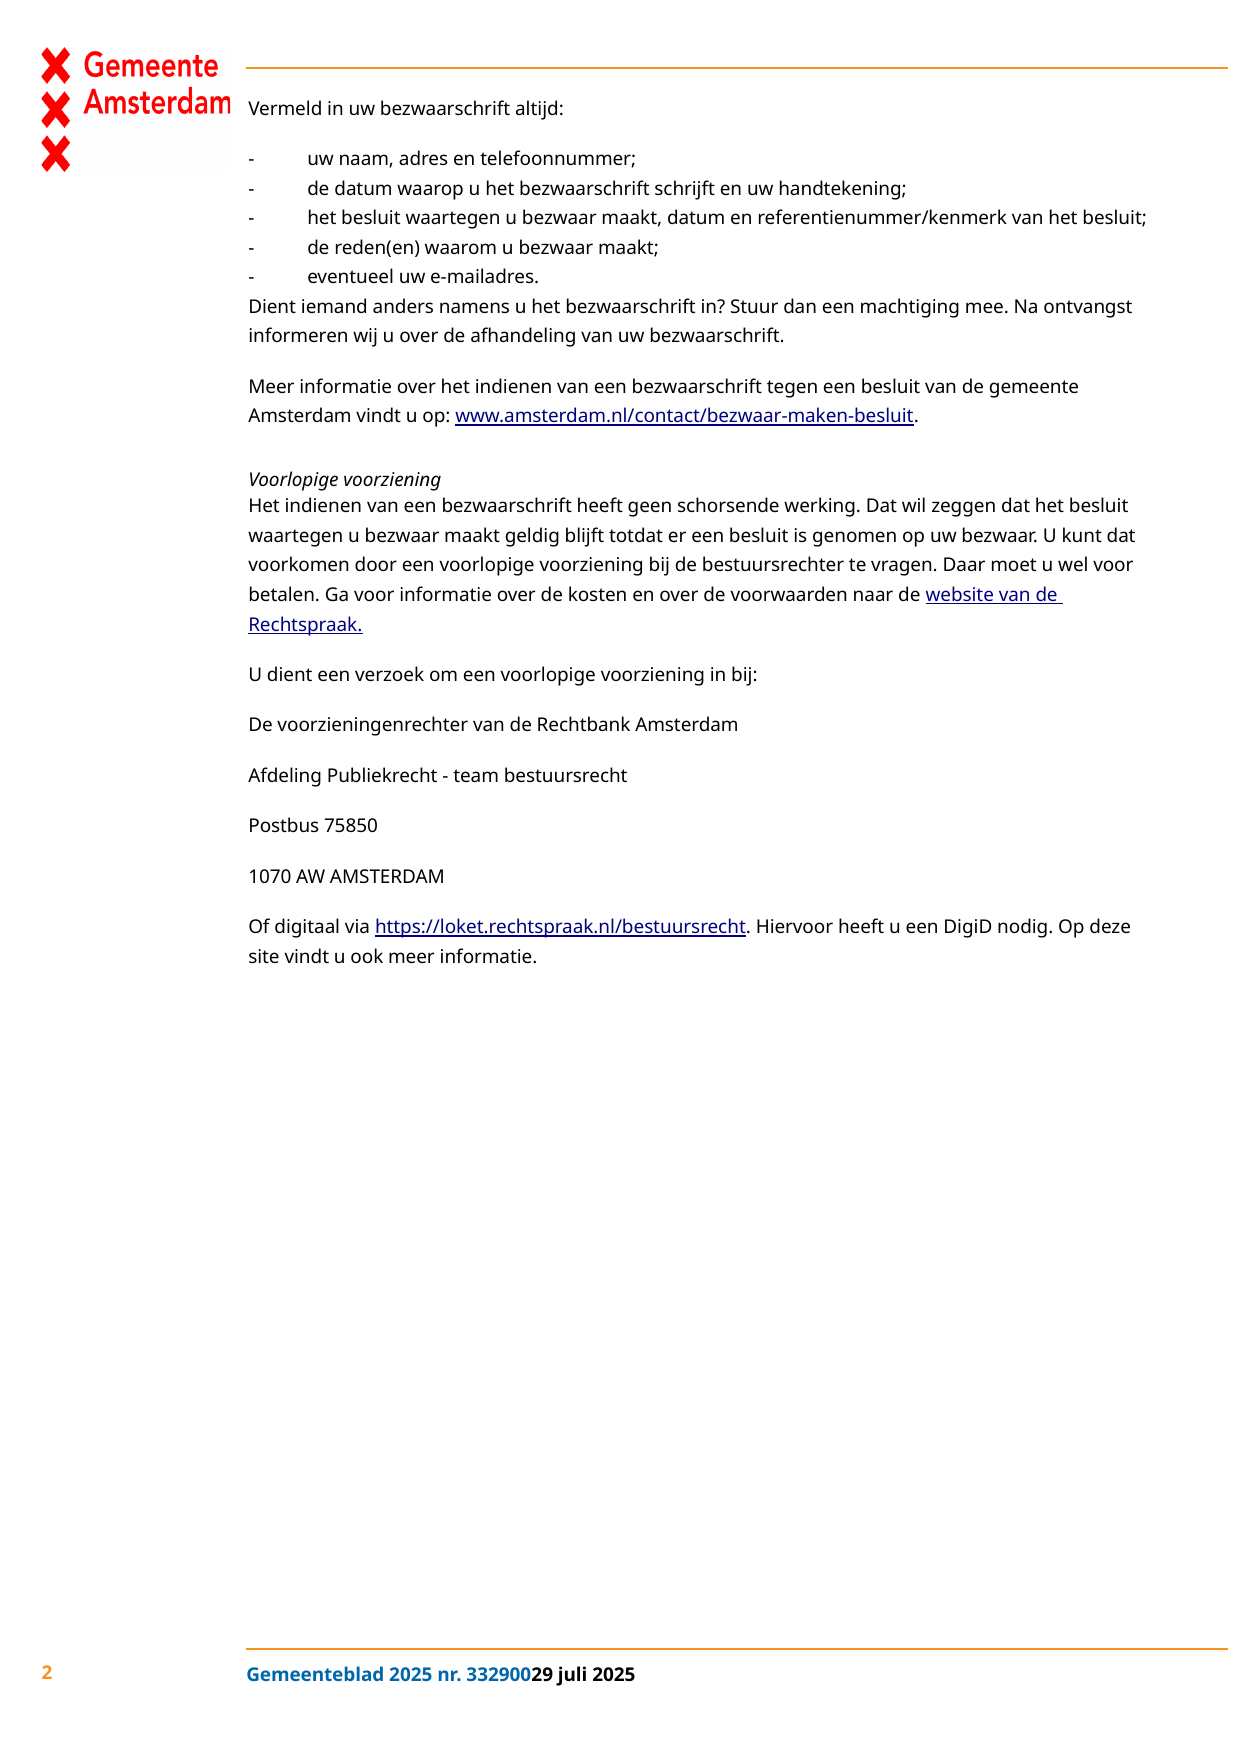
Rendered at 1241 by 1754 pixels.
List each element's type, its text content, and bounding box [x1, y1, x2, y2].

text Dient iemand anders namens u het bezwaarschrift in? Stuur dan een machtiging mee. Na ontvangst informeren wij u over de afhandeling van uw bezwaarschrift. [248, 293, 1152, 348]
list uw naam, adres en telefoonnummer; [248, 145, 1152, 171]
text Postbus 75850 [248, 812, 1152, 838]
text Het indienen van een bezwaarschrift heeft geen schorsende werking. Dat wil zeggen dat het besluit waartegen u bezwaar maakt geldig blijft totdat er een besluit is genomen op uw bezwaar. U kunt dat voorkomen door een voorlopige voorziening bij de bestuursrechter te vragen. Daar moet u wel voor betalen. Ga voor informatie over de kosten en over de voorwaarden naar de website van de Rechtspraak. [248, 492, 1152, 636]
text U dient een verzoek om een voorlopige voorziening in bij: [248, 661, 1152, 687]
text 1070 AW AMSTERDAM [248, 863, 1152, 888]
text Voorlopige voorziening [248, 467, 1152, 492]
text De voorzieningenrechter van de Rechtbank Amsterdam [248, 712, 1152, 737]
list het besluit waartegen u bezwaar maakt, datum en referentienummer/kenmerk van het besluit; [248, 204, 1152, 230]
list de datum waarop u het bezwaarschrift schrijft en uw handtekening; [248, 175, 1152, 201]
text Afdeling Publiekrecht - team bestuursrecht [248, 762, 1152, 788]
list de reden(en) waarom u bezwaar maakt; [248, 234, 1152, 260]
text Vermeld in uw bezwaarschrift altijd: [248, 95, 1152, 121]
picture [41, 47, 231, 172]
text Of digitaal via https://loket.rechtspraak.nl/bestuursrecht. Hiervoor heeft u een DigiD nodig. Op deze site vindt u ook meer informatie. [248, 913, 1152, 968]
text Meer informatie over het indienen van een bezwaarschrift tegen een besluit van de gemeente Amsterdam vindt u op: www.amsterdam.nl/contact/bezwaar-maken-besluit. [248, 373, 1152, 428]
list eventueel uw e-mailadres. [248, 263, 1152, 289]
